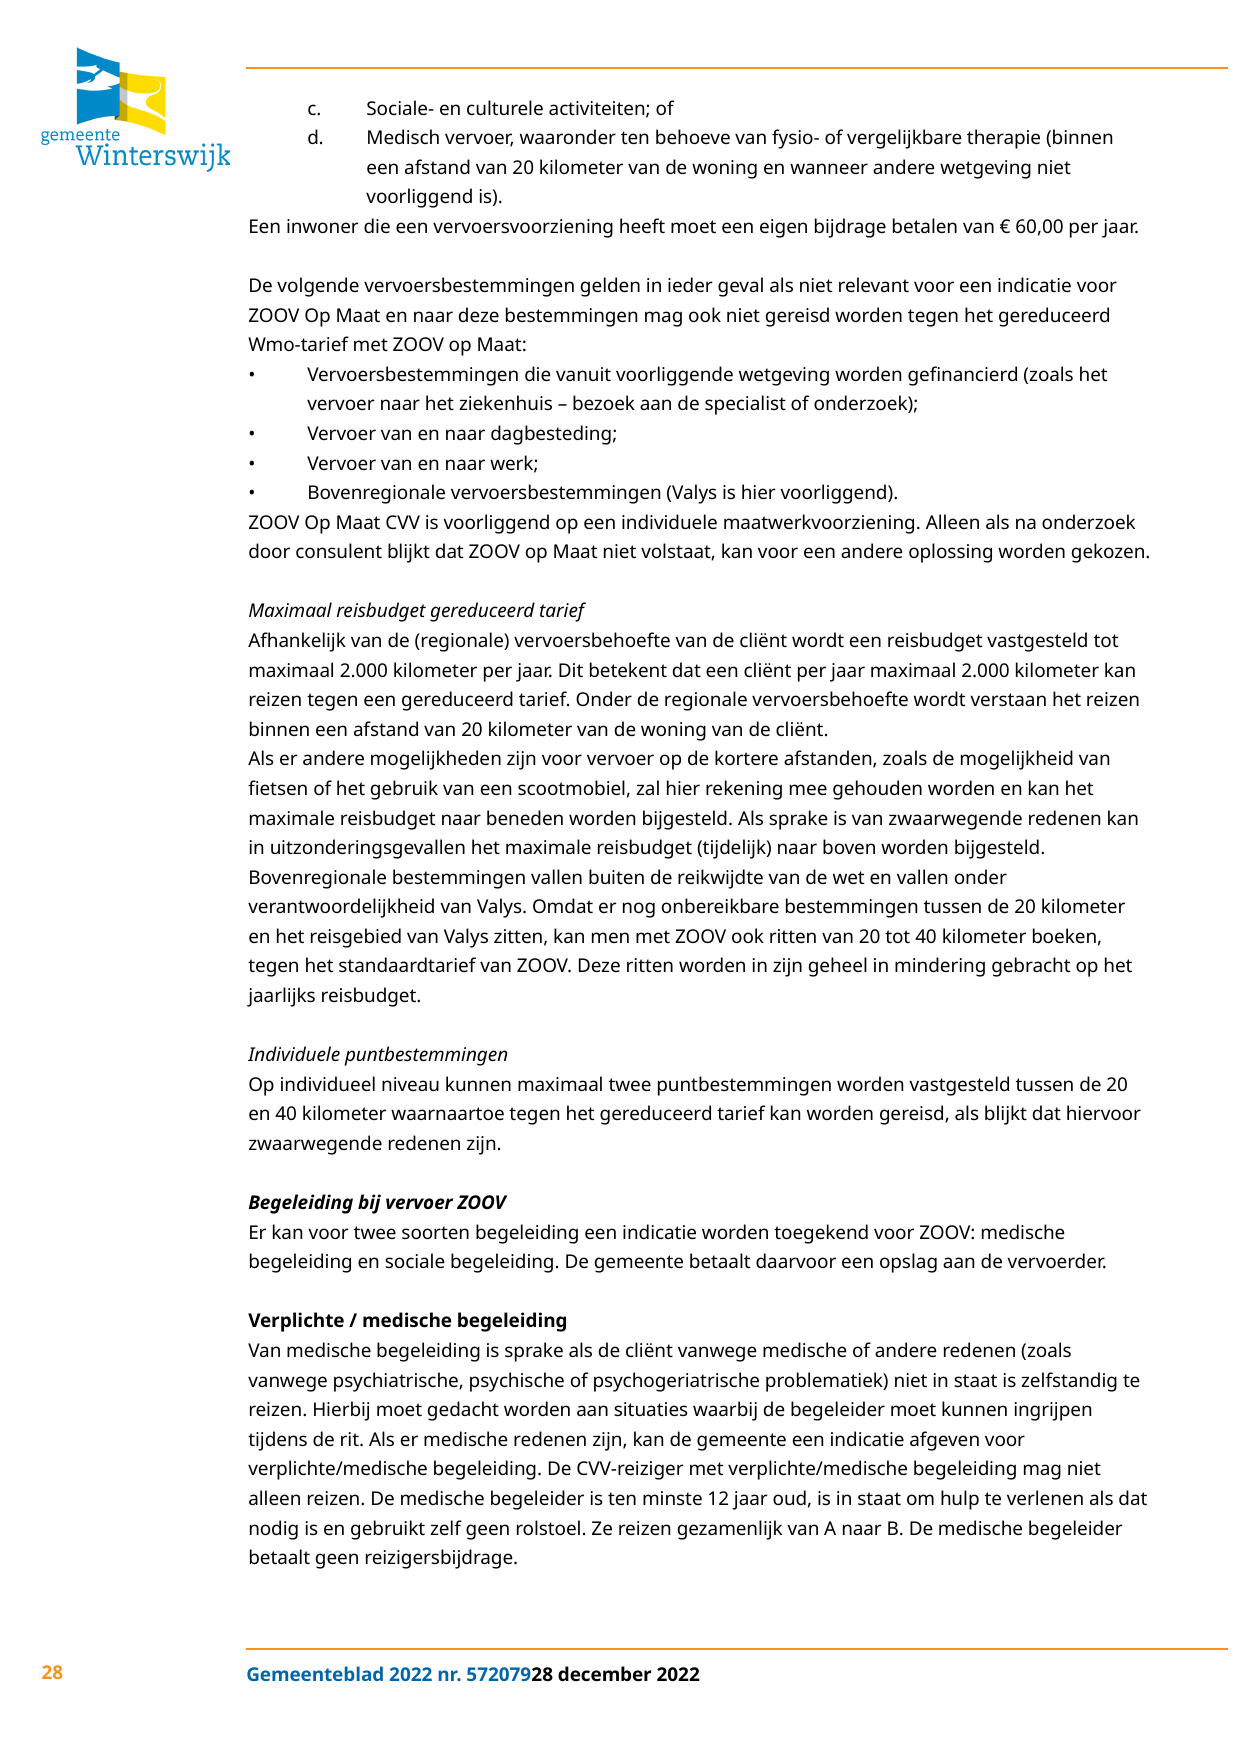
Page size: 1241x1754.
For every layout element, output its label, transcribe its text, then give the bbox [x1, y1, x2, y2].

text Verplichte / medische begeleiding [248, 1308, 1152, 1333]
list Vervoer van en naar dagbesteding; [248, 420, 1152, 446]
list Bovenregionale vervoersbestemmingen (Valys is hier voorliggend). [248, 479, 1152, 505]
text De volgende vervoersbestemmingen gelden in ieder geval als niet relevant voor een indicatie voor ZOOV Op Maat en naar deze bestemmingen mag ook niet gereisd worden tegen het gereduceerd Wmo-tarief met ZOOV op Maat: [248, 272, 1152, 357]
list Vervoersbestemmingen die vanuit voorliggende wetgeving worden gefinancierd (zoals het vervoer naar het ziekenhuis – bezoek aan de specialist of onderzoek); [248, 361, 1152, 416]
list Vervoer van en naar werk; [248, 450, 1152, 476]
text Maximaal reisbudget gereduceerd tarief [248, 598, 1152, 623]
picture [225, 153, 231, 162]
list Sociale- en culturele activiteiten; of [307, 95, 1152, 121]
text Begeleiding bij vervoer ZOOV [248, 1189, 1152, 1215]
text Bovenregionale bestemmingen vallen buiten de reikwijdte van de wet en vallen onder verantwoordelijkheid van Valys. Omdat er nog onbereikbare bestemmingen tussen de 20 kilometer en het reisgebied van Valys zitten, kan men met ZOOV ook ritten van 20 tot 40 kilometer boeken, tegen het standaardtarief van ZOOV. Deze ritten worden in zijn geheel in mindering gebracht op het jaarlijks reisbudget. [248, 864, 1152, 1008]
list Medisch vervoer, waaronder ten behoeve van fysio- of vergelijkbare therapie (binnen een afstand van 20 kilometer van de woning en wanneer andere wetgeving niet voorliggend is). [307, 124, 1152, 209]
picture [41, 47, 231, 172]
text Er kan voor twee soorten begeleiding een indicatie worden toegekend voor ZOOV: medische begeleiding en sociale begeleiding. De gemeente betaalt daarvoor een opslag aan de vervoerder. [248, 1219, 1152, 1274]
text Op individueel niveau kunnen maximaal twee puntbestemmingen worden vastgesteld tussen de 20 en 40 kilometer waarnaartoe tegen het gereduceerd tarief kan worden gereisd, als blijkt dat hiervoor zwaarwegende redenen zijn. [248, 1071, 1152, 1156]
text ZOOV Op Maat CVV is voorliggend op een individuele maatwerkvoorziening. Alleen als na onderzoek door consulent blijkt dat ZOOV op Maat niet volstaat, kan voor een andere oplossing worden gekozen. [248, 509, 1152, 564]
text Individuele puntbestemmingen [248, 1041, 1152, 1067]
text Als er andere mogelijkheden zijn voor vervoer op de kortere afstanden, zoals de mogelijkheid van fietsen of het gebruik van een scootmobiel, zal hier rekening mee gehouden worden en kan het maximale reisbudget naar beneden worden bijgesteld. Als sprake is van zwaarwegende redenen kan in uitzonderingsgevallen het maximale reisbudget (tijdelijk) naar boven worden bijgesteld. [248, 746, 1152, 860]
text Afhankelijk van de (regionale) vervoersbehoefte van de cliënt wordt een reisbudget vastgesteld tot maximaal 2.000 kilometer per jaar. Dit betekent dat een cliënt per jaar maximaal 2.000 kilometer kan reizen tegen een gereduceerd tarief. Onder de regionale vervoersbehoefte wordt verstaan het reizen binnen een afstand van 20 kilometer van de woning van de cliënt. [248, 627, 1152, 742]
text Van medische begeleiding is sprake als de cliënt vanwege medische of andere redenen (zoals vanwege psychiatrische, psychische of psychogeriatrische problematiek) niet in staat is zelfstandig te reizen. Hierbij moet gedacht worden aan situaties waarbij de begeleider moet kunnen ingrijpen tijdens de rit. Als er medische redenen zijn, kan de gemeente een indicatie afgeven voor verplichte/medische begeleiding. De CVV-reiziger met verplichte/medische begeleiding mag niet alleen reizen. De medische begeleider is ten minste 12 jaar oud, is in staat om hulp te verlenen als dat nodig is en gebruikt zelf geen rolstoel. Ze reizen gezamenlijk van A naar B. De medische begeleider betaalt geen reizigersbijdrage. [248, 1337, 1152, 1570]
text Een inwoner die een vervoersvoorziening heeft moet een eigen bijdrage betalen van € 60,00 per jaar. [248, 213, 1152, 239]
